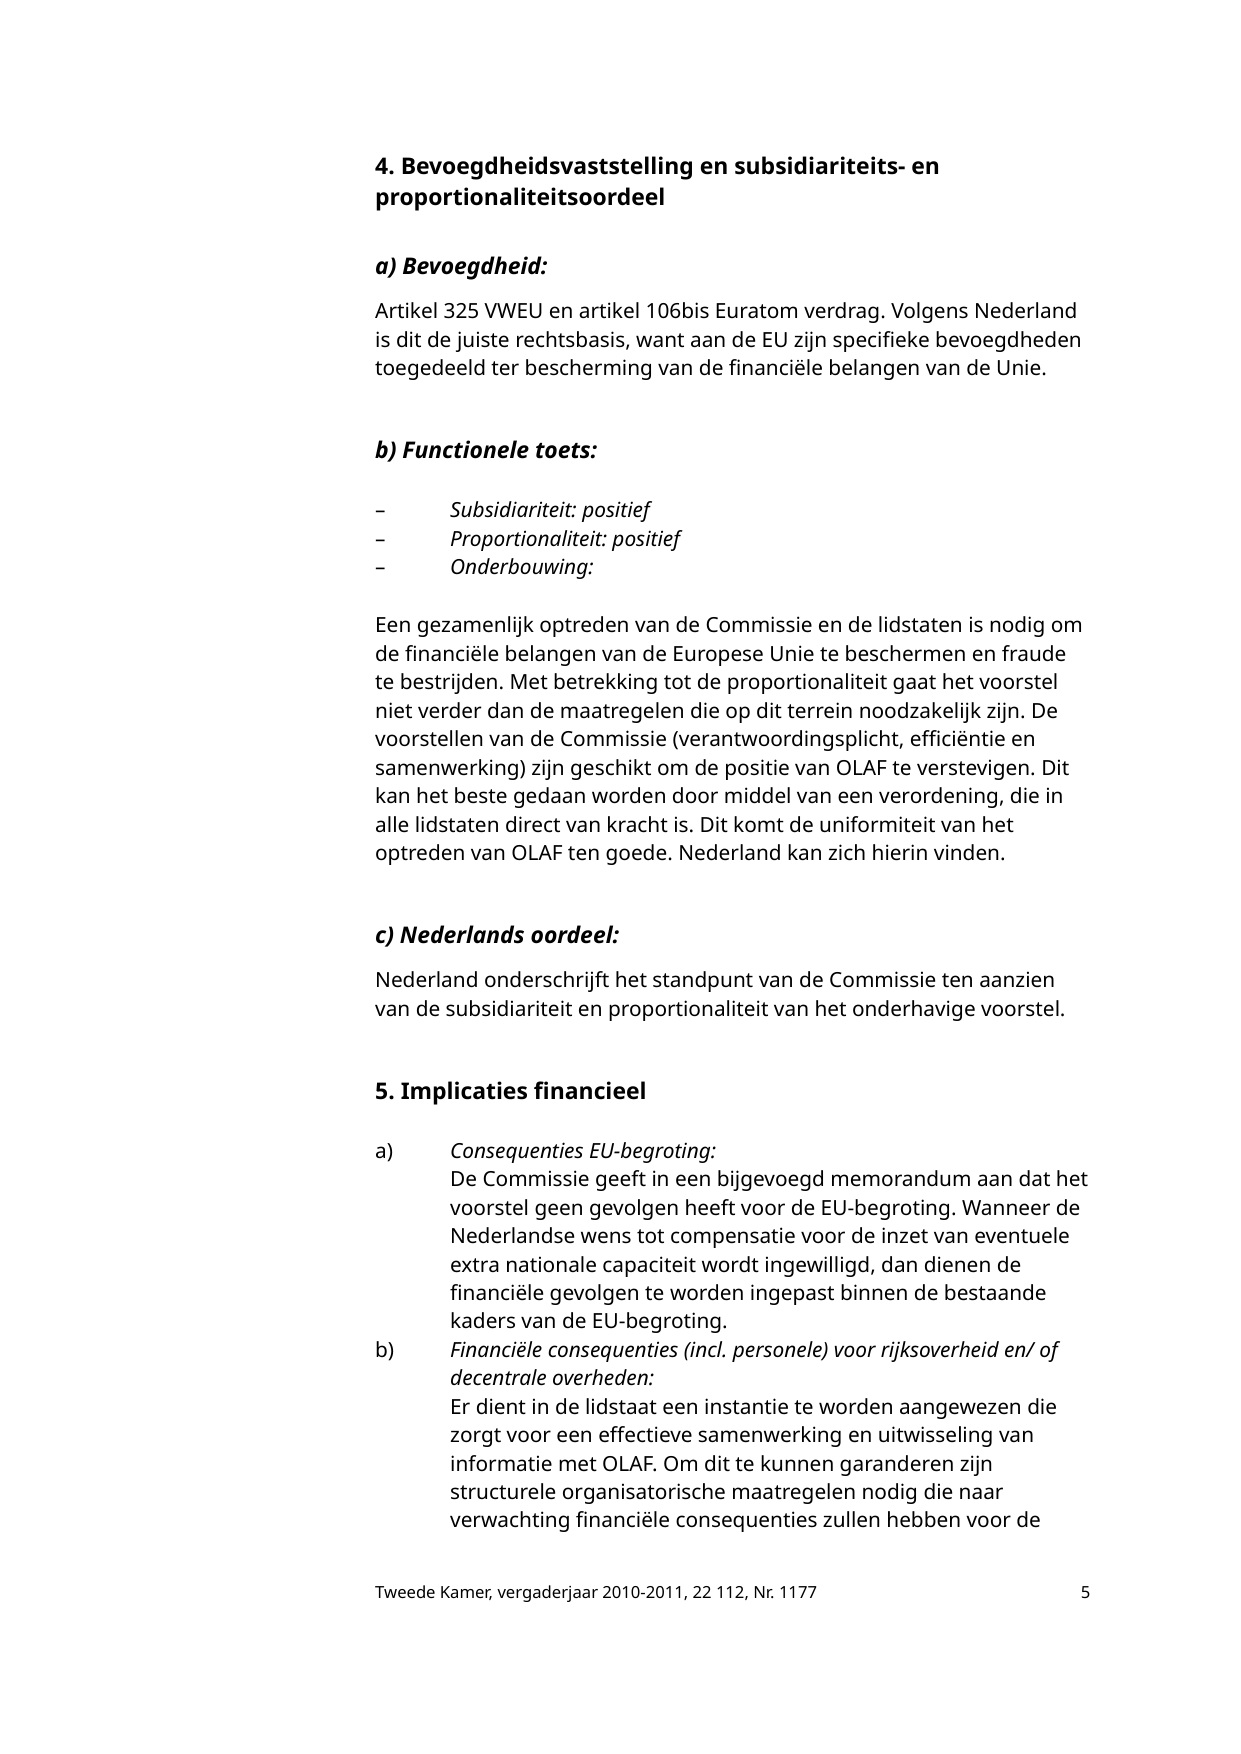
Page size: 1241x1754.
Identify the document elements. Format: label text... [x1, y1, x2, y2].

list De Commissie geeft in een bijgevoegd memorandum aan dat het voorstel geen gevolgen heeft voor de EU-begroting. Wanneer de Nederlandse wens tot compensatie voor de inzet van eventuele extra nationale capaciteit wordt ingewilligd, dan dienen de financiële gevolgen te worden ingepast binnen de bestaande kaders van de EU-begroting. [375, 1164, 1090, 1335]
list Subsidiariteit: positief [375, 495, 1090, 524]
list Proportionaliteit: positief [375, 524, 1090, 552]
text Een gezamenlijk optreden van de Commissie en de lidstaten is nodig om de financiële belangen van de Europese Unie te beschermen en fraude te bestrijden. Met betrekking tot de proportionaliteit gaat het voorstel niet verder dan de maatregelen die op dit terrein noodzakelijk zijn. De voorstellen van de Commissie (verantwoordingsplicht, efficiëntie en samenwerking) zijn geschikt om de positie van OLAF te verstevigen. Dit kan het beste gedaan worden door middel van een verordening, die in alle lidstaten direct van kracht is. Dit komt de uniformiteit van het optreden van OLAF ten goede. Nederland kan zich hierin vinden. [375, 611, 1090, 867]
subtitle b) Functionele toets: [375, 434, 1090, 465]
subtitle 4. Bevoegdheidsvaststelling en subsidiariteits- en proportionaliteitsoordeel [375, 150, 1090, 212]
text Artikel 325 VWEU en artikel 106bis Euratom verdrag. Volgens Nederland is dit de juiste rechtsbasis, want aan de EU zijn specifieke bevoegdheden toegedeeld ter bescherming van de financiële belangen van de Unie. [375, 296, 1090, 382]
list Onderbouwing: [375, 552, 1090, 581]
list Er dient in de lidstaat een instantie te worden aangewezen die zorgt voor een effectieve samenwerking en uitwisseling van informatie met OLAF. Om dit te kunnen garanderen zijn structurele organisatorische maatregelen nodig die naar verwachting financiële consequenties zullen hebben voor de [375, 1392, 1090, 1534]
subtitle 5. Implicaties financieel [375, 1075, 1090, 1106]
text Nederland onderschrijft het standpunt van de Commissie ten aanzien van de subsidiariteit en proportionaliteit van het onderhavige voorstel. [375, 965, 1090, 1022]
list Consequenties EU-begroting: [375, 1136, 1090, 1164]
list Financiële consequenties (incl. personele) voor rijksoverheid en/ of decentrale overheden: [375, 1335, 1090, 1392]
subtitle a) Bevoegdheid: [375, 250, 1090, 281]
subtitle c) Nederlands oordeel: [375, 919, 1090, 950]
